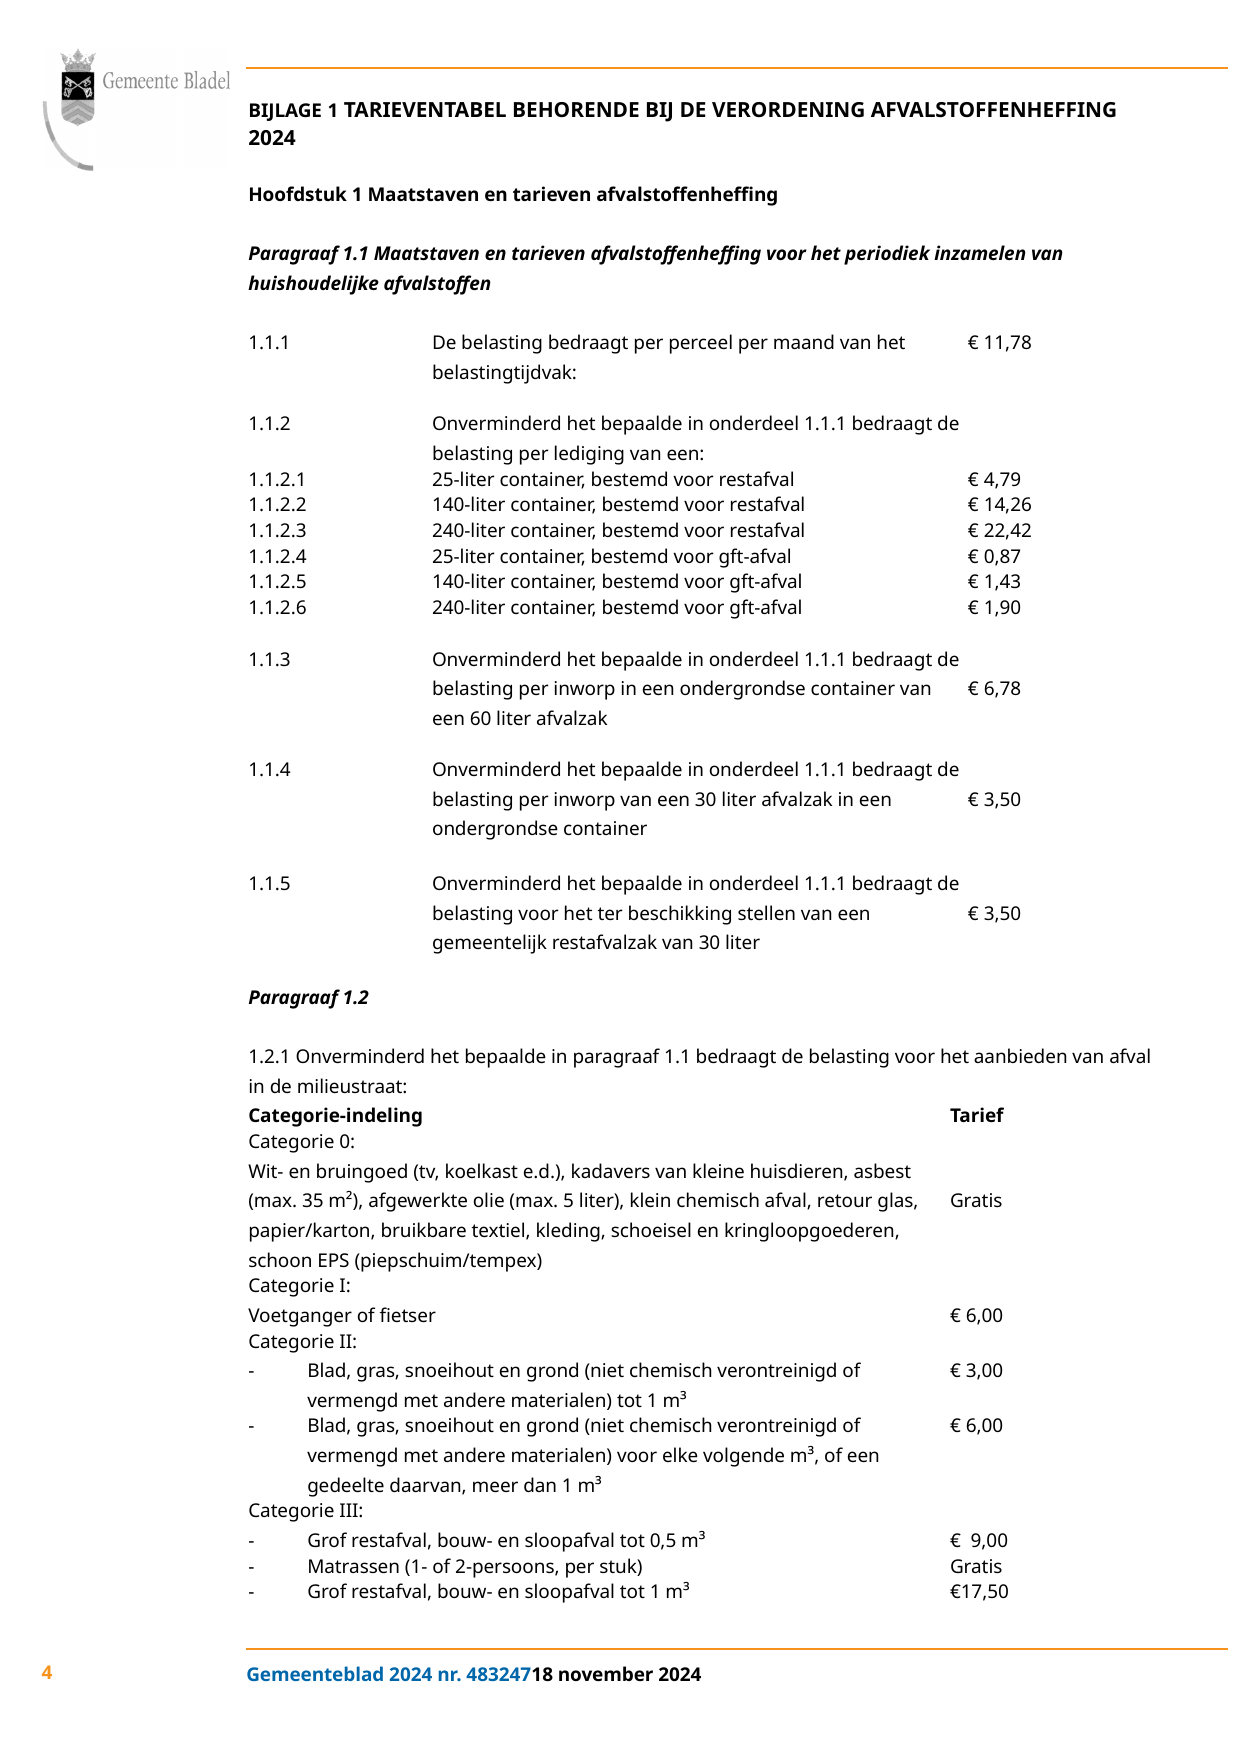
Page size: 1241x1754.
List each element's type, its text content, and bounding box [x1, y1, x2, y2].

table_cell [968, 620, 1152, 646]
table_cell Onverminderd het bepaalde in onderdeel 1.1.1 bedraagt de belasting per inworp van een 30 liter afvalzak in een ondergrondse container [432, 756, 968, 841]
table_cell 1.1.2.2 [248, 491, 432, 517]
text Paragraaf 1.1 Maatstaven en tarieven afvalstoffenheffing voor het periodiek inzamelen van huishoudelijke afvalstoffen [248, 241, 1152, 296]
table_cell € 14,26 [968, 491, 1152, 517]
table_cell € 22,42 [968, 517, 1152, 543]
table_cell € 4,79 [968, 466, 1152, 491]
table_header 1.1.5 [248, 870, 432, 955]
table_cell € 1,43 [968, 569, 1152, 594]
table_cell € 3,00 [950, 1328, 1152, 1413]
table_cell [968, 955, 1152, 981]
table_cell 1.1.3 [248, 646, 432, 731]
table_cell € 6,78 [968, 646, 1152, 731]
table_cell Categorie 0: Wit- en bruingoed (tv, koelkast e.d.), kadavers van kleine huisdieren, asbest (max. 35 m²), afgewerkte olie (max. 5 liter), klein chemisch afval, retour glas, papier/karton, bruikbare textiel, kleding, schoeisel en kringloopgoederen, schoon EPS (piepschuim/tempex) [248, 1129, 950, 1272]
table_cell [432, 841, 968, 867]
table_cell 240-liter container, bestemd voor gft-afval [432, 594, 968, 620]
table_cell 25-liter container, bestemd voor gft-afval [432, 543, 968, 569]
table_cell €17,50 [950, 1579, 1152, 1604]
table_cell [968, 410, 1152, 466]
table_cell Categorie III: Grof restafval, bouw- en sloopafval tot 0,5 m³ [248, 1498, 950, 1553]
table_cell [248, 731, 432, 756]
table_cell 1.1.2.3 [248, 517, 432, 543]
table_cell Onverminderd het bepaalde in onderdeel 1.1.1 bedraagt de belasting per lediging van een: [432, 410, 968, 466]
table_cell [968, 841, 1152, 867]
table_header Tarief [950, 1103, 1152, 1128]
table_cell € 1,90 [968, 594, 1152, 620]
table_cell 1.1.2.6 [248, 594, 432, 620]
table_cell [248, 955, 432, 981]
table_cell [432, 955, 968, 981]
table_cell [432, 731, 968, 756]
table_header 1.1.1 [248, 329, 432, 385]
table_cell [248, 385, 432, 410]
table_cell 1.1.2.4 [248, 543, 432, 569]
table_cell € 3,50 [968, 756, 1152, 841]
table_cell Gratis [950, 1553, 1152, 1579]
picture [41, 47, 231, 172]
table_cell 140-liter container, bestemd voor gft-afval [432, 569, 968, 594]
table_cell 1.1.4 [248, 756, 432, 841]
table_cell [248, 620, 432, 646]
table_cell 140-liter container, bestemd voor restafval [432, 491, 968, 517]
table_cell Categorie I: Voetganger of fietser [248, 1273, 950, 1328]
table_cell Gratis [950, 1129, 1152, 1272]
table_cell [248, 841, 432, 867]
text Hoofdstuk 1 Maatstaven en tarieven afvalstoffenheffing [248, 181, 1152, 207]
table_cell Matrassen (1- of 2-persoons, per stuk) [248, 1553, 950, 1579]
table_header Categorie-indeling [248, 1103, 950, 1128]
table_cell € 0,87 [968, 543, 1152, 569]
table_cell Onverminderd het bepaalde in onderdeel 1.1.1 bedraagt de belasting per inworp in een ondergrondse container van een 60 liter afvalzak [432, 646, 968, 731]
table_cell Categorie II: Blad, gras, snoeihout en grond (niet chemisch verontreinigd of vermengd met andere materialen) tot 1 m³ [248, 1328, 950, 1413]
table_cell Blad, gras, snoeihout en grond (niet chemisch verontreinigd of vermengd met andere materialen) voor elke volgende m³, of een gedeelte daarvan, meer dan 1 m³ [248, 1413, 950, 1498]
text 1.2.1 Onverminderd het bepaalde in paragraaf 1.1 bedraagt de belasting voor het aanbieden van afval in de milieustraat: [248, 1043, 1152, 1099]
table_cell [968, 385, 1152, 410]
table_cell 1.1.2 [248, 410, 432, 466]
table_header Onverminderd het bepaalde in onderdeel 1.1.1 bedraagt de belasting voor het ter beschikking stellen van een gemeentelijk restafvalzak van 30 liter [432, 870, 968, 955]
table_cell 240-liter container, bestemd voor restafval [432, 517, 968, 543]
text BIJLAGE 1 TARIEVENTABEL BEHORENDE BIJ DE VERORDENING AFVALSTOFFENHEFFING 2024 [248, 95, 1152, 152]
table_cell 1.1.2.1 [248, 466, 432, 491]
table_cell [432, 620, 968, 646]
table_header € 11,78 [968, 329, 1152, 385]
table_cell 1.1.2.5 [248, 569, 432, 594]
text Paragraaf 1.2 [248, 984, 1152, 1010]
table_cell Grof restafval, bouw- en sloopafval tot 1 m³ [248, 1579, 950, 1604]
table_header De belasting bedraagt per perceel per maand van het belastingtijdvak: [432, 329, 968, 385]
table_cell [968, 731, 1152, 756]
table_cell € 9,00 [950, 1498, 1152, 1553]
table_cell € 6,00 [950, 1273, 1152, 1328]
table_cell 25-liter container, bestemd voor restafval [432, 466, 968, 491]
table_header € 3,50 [968, 870, 1152, 955]
table_cell [432, 385, 968, 410]
table_cell € 6,00 [950, 1413, 1152, 1498]
